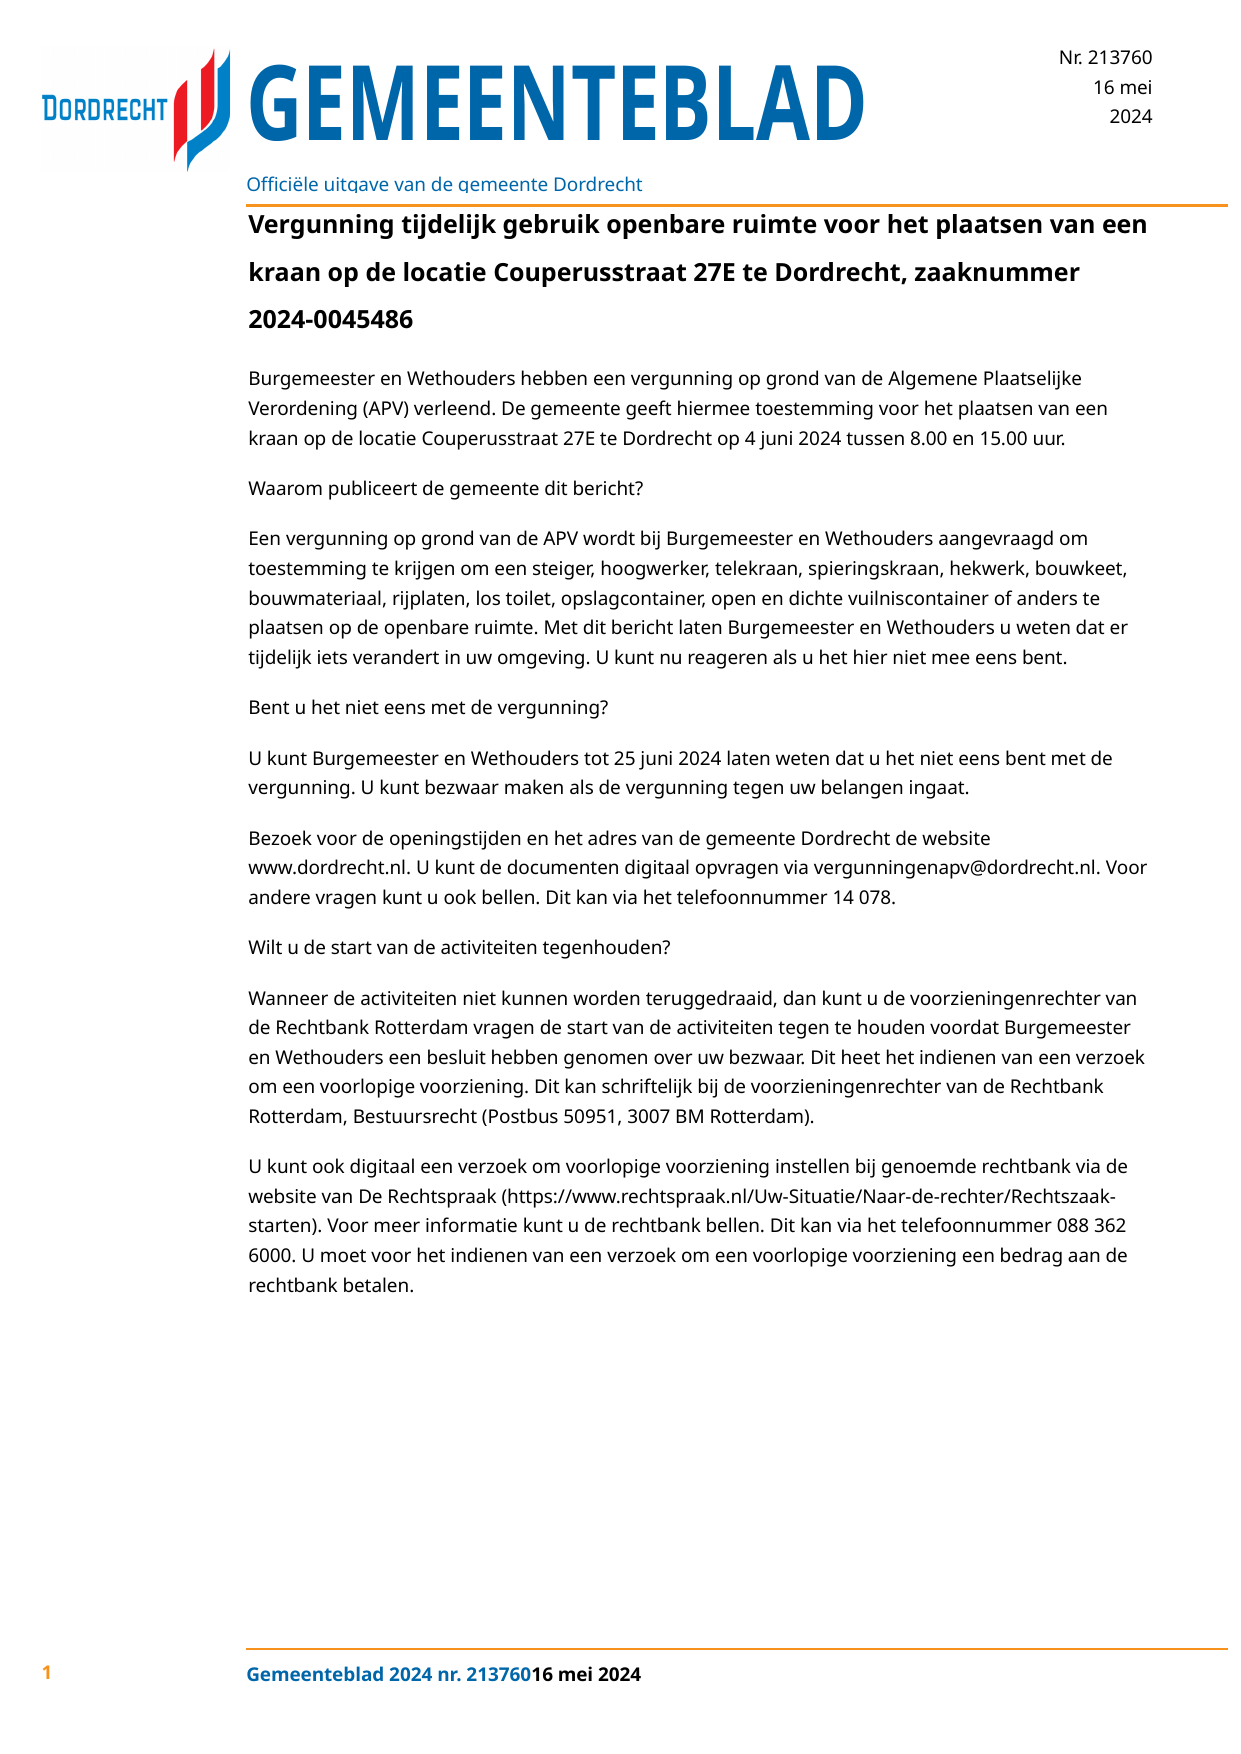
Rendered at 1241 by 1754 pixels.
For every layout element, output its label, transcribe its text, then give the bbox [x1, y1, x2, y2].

text Waarom publiceert de gemeente dit bericht? [248, 475, 1152, 501]
text Wanneer de activiteiten niet kunnen worden teruggedraaid, dan kunt u de voorzieningenrechter van de Rechtbank Rotterdam vragen de start van de activiteiten tegen te houden voordat Burgemeester en Wethouders een besluit hebben genomen over uw bezwaar. Dit heet het indienen van een verzoek om een voorlopige voorziening. Dit kan schriftelijk bij de voorzieningenrechter van de Rechtbank Rotterdam, Bestuursrecht (Postbus 50951, 3007 BM Rotterdam). [248, 985, 1152, 1129]
text Vergunning tijdelijk gebruik openbare ruimte voor het plaatsen van een kraan op de locatie Couperusstraat 27E te Dordrecht, zaaknummer 2024-0045486 [248, 207, 1152, 336]
text Een vergunning op grond van de APV wordt bij Burgemeester en Wethouders aangevraagd om toestemming te krijgen om een steiger, hoogwerker, telekraan, spieringskraan, hekwerk, bouwkeet, bouwmateriaal, rijplaten, los toilet, opslagcontainer, open en dichte vuilniscontainer of anders te plaatsen op de openbare ruimte. Met dit bericht laten Burgemeester en Wethouders u weten dat er tijdelijk iets verandert in uw omgeving. U kunt nu reageren als u het hier niet mee eens bent. [248, 526, 1152, 669]
text Bezoek voor de openingstijden en het adres van de gemeente Dordrecht de website www.dordrecht.nl. U kunt de documenten digitaal opvragen via vergunningenapv@dordrecht.nl. Voor andere vragen kunt u ook bellen. Dit kan via het telefoonnummer 14 078. [248, 825, 1152, 909]
text U kunt Burgemeester en Wethouders tot 25 juni 2024 laten weten dat u het niet eens bent met de vergunning. U kunt bezwaar maken als de vergunning tegen uw belangen ingaat. [248, 745, 1152, 800]
text Wilt u de start van de activiteiten tegenhouden? [248, 934, 1152, 960]
text U kunt ook digitaal een verzoek om voorlopige voorziening instellen bij genoemde rechtbank via de website van De Rechtspraak (https://www.rechtspraak.nl/Uw-Situatie/Naar-de-rechter/Rechtszaak-starten). Voor meer informatie kunt u de rechtbank bellen. Dit kan via het telefoonnummer 088 362 6000. U moet voor het indienen van een verzoek om een voorlopige voorziening een bedrag aan de rechtbank betalen. [248, 1153, 1152, 1297]
text Bent u het niet eens met de vergunning? [248, 694, 1152, 720]
text Burgemeester en Wethouders hebben een vergunning op grond van de Algemene Plaatselijke Verordening (APV) verleend. De gemeente geeft hiermee toestemming voor het plaatsen van een kraan op de locatie Couperusstraat 27E te Dordrecht op 4 juni 2024 tussen 8.00 en 15.00 uur. [248, 366, 1152, 450]
picture [41, 47, 231, 172]
